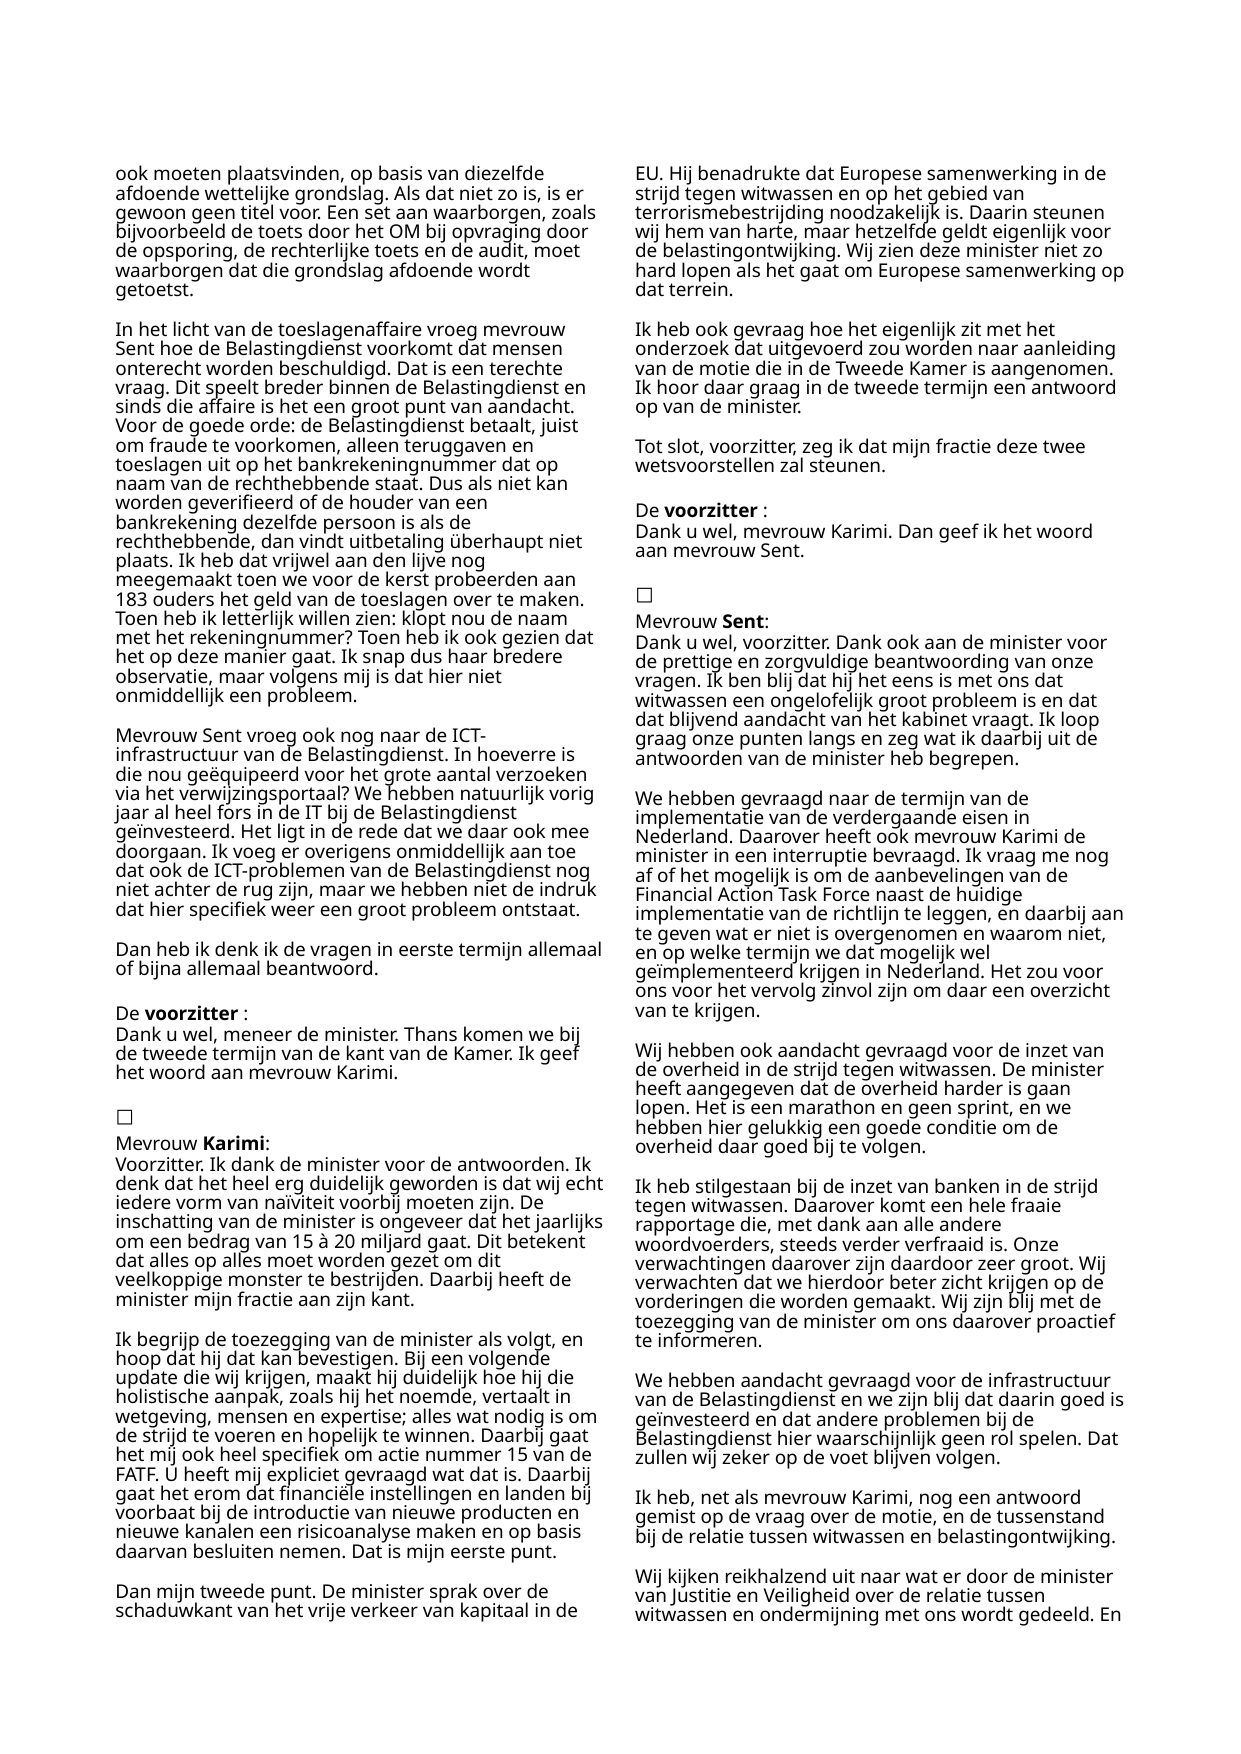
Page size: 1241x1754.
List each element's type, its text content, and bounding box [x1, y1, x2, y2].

text Wij kijken reikhalzend uit naar wat er door de minister van Justitie en Veiligheid over de relatie tussen witwassen en ondermijning met ons wordt gedeeld. En [635, 1568, 1125, 1626]
text Dan mijn tweede punt. De minister sprak over de schaduwkant van het vrije verkeer van kapitaal in de [115, 1583, 605, 1621]
text Tot slot, voorzitter, zeg ik dat mijn fractie deze twee wetsvoorstellen zal steunen. [635, 438, 1125, 477]
text Ik heb ook gevraag hoe het eigenlijk zit met het onderzoek dat uitgevoerd zou worden naar aanleiding van de motie die in de Tweede Kamer is aangenomen. Ik hoor daar graag in de tweede termijn een antwoord op van de minister. [635, 321, 1125, 417]
text Dan heb ik denk ik de vragen in eerste termijn allemaal of bijna allemaal beantwoord. [115, 941, 605, 979]
text Ik heb, net als mevrouw Karimi, nog een antwoord gemist op de vraag over de motie, en de tussenstand bij de relatie tussen witwassen en belastingontwijking. [635, 1489, 1125, 1547]
text De voorzitter : [635, 497, 1125, 523]
text ook moeten plaatsvinden, op basis van diezelfde afdoende wettelijke grondslag. Als dat niet zo is, is er gewoon geen titel voor. Een set aan waarborgen, zoals bijvoorbeeld de toets door het OM bij opvraging door de opsporing, de rechterlijke toets en de audit, moet waarborgen dat die grondslag afdoende wordt getoetst. [115, 165, 605, 300]
text ⬜ [635, 582, 1125, 608]
text Dank u wel, mevrouw Karimi. Dan geef ik het woord aan mevrouw Sent. [635, 523, 1125, 562]
text Mevrouw Sent: [635, 608, 1125, 634]
text In het licht van de toeslagenaffaire vroeg mevrouw Sent hoe de Belastingdienst voorkomt dat mensen onterecht worden beschuldigd. Dat is een terechte vraag. Dit speelt breder binnen de Belastingdienst en sinds die affaire is het een groot punt van aandacht. Voor de goede orde: de Belastingdienst betaalt, juist om fraude te voorkomen, alleen teruggaven en toeslagen uit op het bankrekeningnummer dat op naam van de rechthebbende staat. Dus als niet kan worden geverifieerd of de houder van een bankrekening dezelfde persoon is als de rechthebbende, dan vindt uitbetaling überhaupt niet plaats. Ik heb dat vrijwel aan den lijve nog meegemaakt toen we voor de kerst probeerden aan 183 ouders het geld van de toeslagen over te maken. Toen heb ik letterlijk willen zien: klopt nou de naam met het rekeningnummer? Toen heb ik ook gezien dat het op deze manier gaat. Ik snap dus haar bredere observatie, maar volgens mij is dat hier niet onmiddellijk een probleem. [115, 321, 605, 706]
text ⬜ [115, 1104, 605, 1130]
text Mevrouw Karimi: [115, 1130, 605, 1156]
text Ik heb stilgestaan bij de inzet van banken in de strijd tegen witwassen. Daarover komt een hele fraaie rapportage die, met dank aan alle andere woordvoerders, steeds verder verfraaid is. Onze verwachtingen daarover zijn daardoor zeer groot. Wij verwachten dat we hierdoor beter zicht krijgen op de vorderingen die worden gemaakt. Wij zijn blij met de toezegging van de minister om ons daarover proactief te informeren. [635, 1178, 1125, 1351]
text Mevrouw Sent vroeg ook nog naar de ICT-infrastructuur van de Belastingdienst. In hoeverre is die nou geëquipeerd voor het grote aantal verzoeken via het verwijzingsportaal? We hebben natuurlijk vorig jaar al heel fors in de IT bij de Belastingdienst geïnvesteerd. Het ligt in de rede dat we daar ook mee doorgaan. Ik voeg er overigens onmiddellijk aan toe dat ook de ICT-problemen van de Belastingdienst nog niet achter de rug zijn, maar we hebben niet de indruk dat hier specifiek weer een groot probleem ontstaat. [115, 727, 605, 920]
text De voorzitter : [115, 1000, 605, 1026]
text We hebben gevraagd naar de termijn van de implementatie van de verdergaande eisen in Nederland. Daarover heeft ook mevrouw Karimi de minister in een interruptie bevraagd. Ik vraag me nog af of het mogelijk is om de aanbevelingen van de Financial Action Task Force naast de huidige implementatie van de richtlijn te leggen, en daarbij aan te geven wat er niet is overgenomen en waarom niet, en op welke termijn we dat mogelijk wel geïmplementeerd krijgen in Nederland. Het zou voor ons voor het vervolg zinvol zijn om daar een overzicht van te krijgen. [635, 789, 1125, 1021]
text Wij hebben ook aandacht gevraagd voor de inzet van de overheid in de strijd tegen witwassen. De minister heeft aangegeven dat de overheid harder is gaan lopen. Het is een marathon en geen sprint, en we hebben hier gelukkig een goede conditie om de overheid daar goed bij te volgen. [635, 1042, 1125, 1157]
text Voorzitter. Ik dank de minister voor de antwoorden. Ik denk dat het heel erg duidelijk geworden is dat wij echt iedere vorm van naïviteit voorbij moeten zijn. De inschatting van de minister is ongeveer dat het jaarlijks om een bedrag van 15 à 20 miljard gaat. Dit betekent dat alles op alles moet worden gezet om dit veelkoppige monster te bestrijden. Daarbij heeft de minister mijn fractie aan zijn kant. [115, 1156, 605, 1310]
text Dank u wel, meneer de minister. Thans komen we bij de tweede termijn van de kant van de Kamer. Ik geef het woord aan mevrouw Karimi. [115, 1026, 605, 1083]
text We hebben aandacht gevraagd voor de infrastructuur van de Belastingdienst en we zijn blij dat daarin goed is geïnvesteerd en dat andere problemen bij de Belastingdienst hier waarschijnlijk geen rol spelen. Dat zullen wij zeker op de voet blijven volgen. [635, 1372, 1125, 1468]
text Ik begrijp de toezegging van de minister als volgt, en hoop dat hij dat kan bevestigen. Bij een volgende update die wij krijgen, maakt hij duidelijk hoe hij die holistische aanpak, zoals hij het noemde, vertaalt in wetgeving, mensen en expertise; alles wat nodig is om de strijd te voeren en hopelijk te winnen. Daarbij gaat het mij ook heel specifiek om actie nummer 15 van de FATF. U heeft mij expliciet gevraagd wat dat is. Daarbij gaat het erom dat financiële instellingen en landen bij voorbaat bij de introductie van nieuwe producten en nieuwe kanalen een risicoanalyse maken en op basis daarvan besluiten nemen. Dat is mijn eerste punt. [115, 1331, 605, 1562]
text Dank u wel, voorzitter. Dank ook aan de minister voor de prettige en zorgvuldige beantwoording van onze vragen. Ik ben blij dat hij het eens is met ons dat witwassen een ongelofelijk groot probleem is en dat dat blijvend aandacht van het kabinet vraagt. Ik loop graag onze punten langs en zeg wat ik daarbij uit de antwoorden van de minister heb begrepen. [635, 634, 1125, 769]
text EU. Hij benadrukte dat Europese samenwerking in de strijd tegen witwassen en op het gebied van terrorismebestrijding noodzakelijk is. Daarin steunen wij hem van harte, maar hetzelfde geldt eigenlijk voor de belastingontwijking. Wij zien deze minister niet zo hard lopen als het gaat om Europese samenwerking op dat terrein. [635, 165, 1125, 300]
